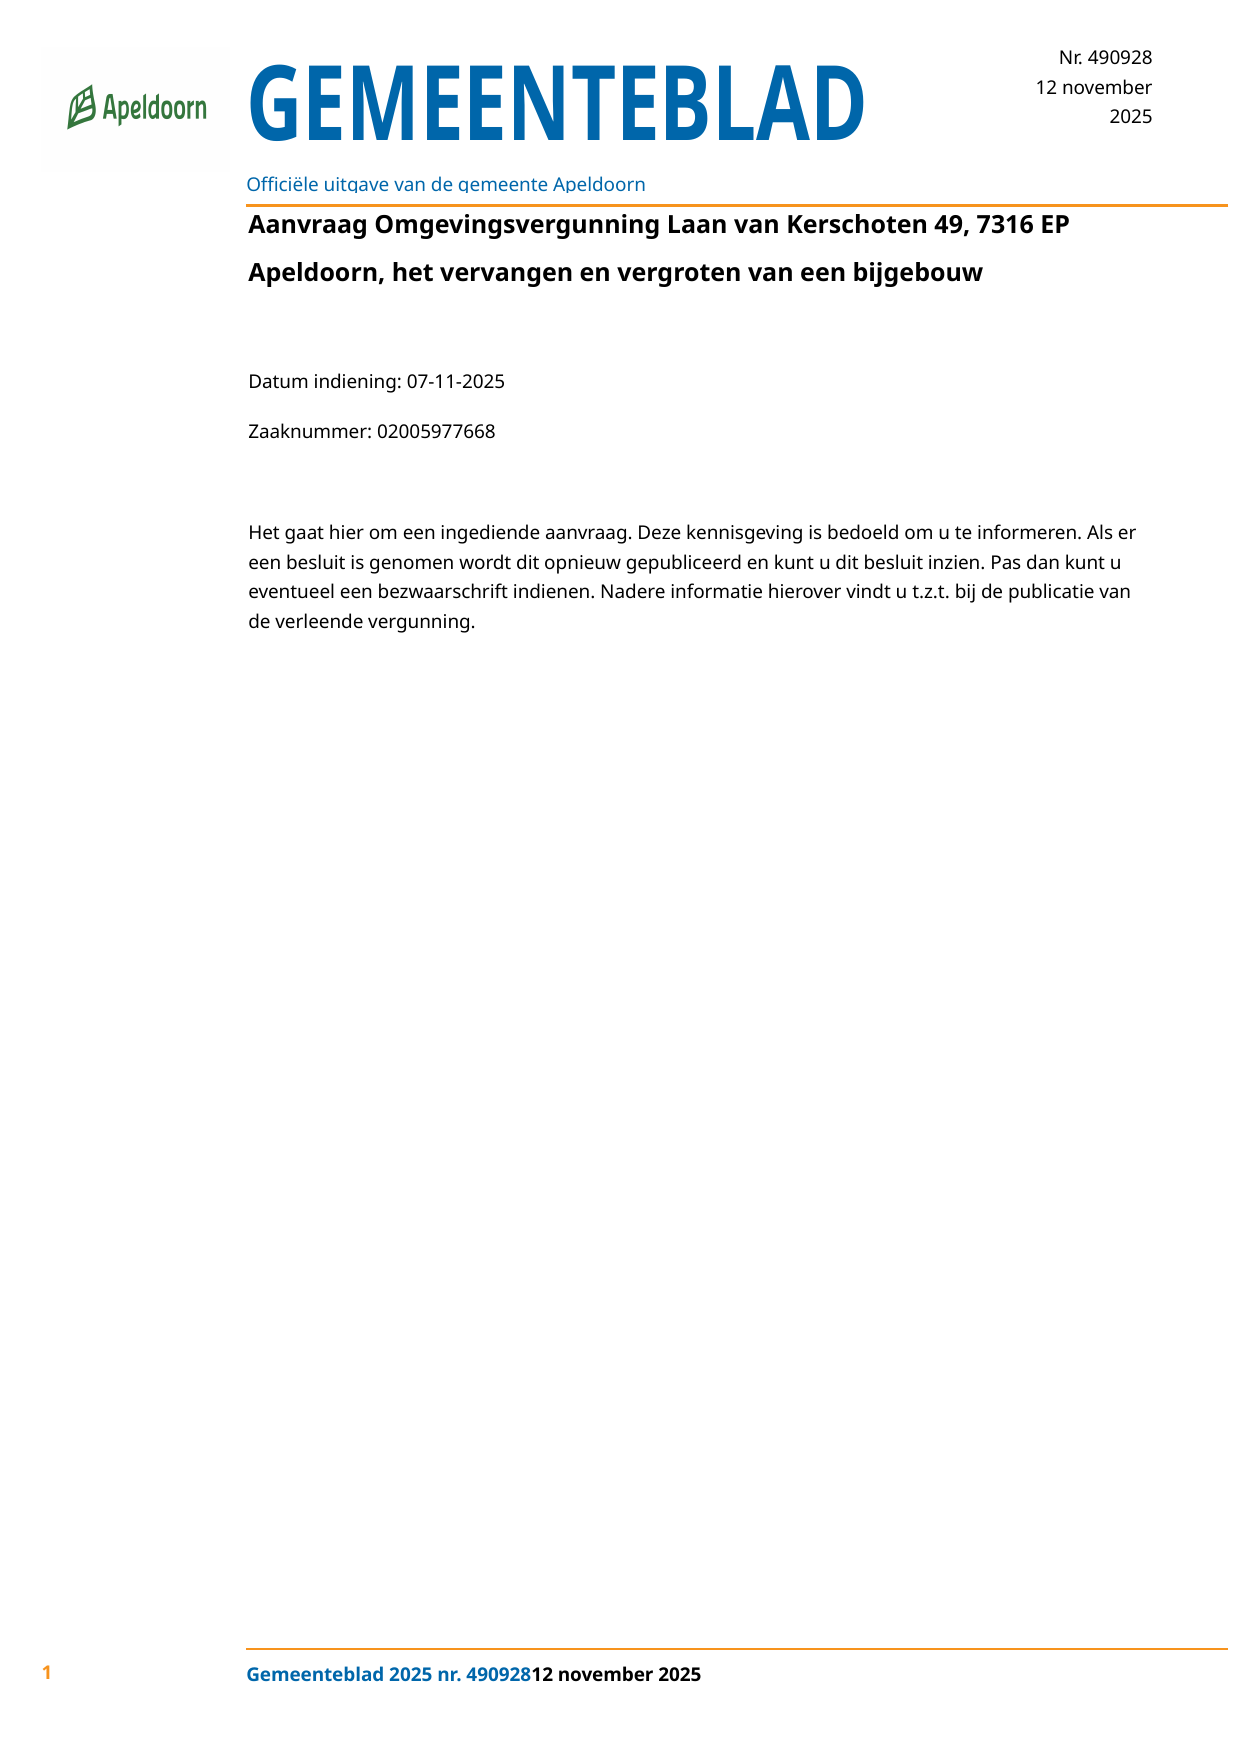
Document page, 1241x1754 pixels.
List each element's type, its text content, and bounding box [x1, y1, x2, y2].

picture [41, 47, 231, 172]
text Zaaknummer: 02005977668 [248, 419, 1152, 444]
text Het gaat hier om een ingediende aanvraag. Deze kennisgeving is bedoeld om u te informeren. Als er een besluit is genomen wordt dit opnieuw gepubliceerd en kunt u dit besluit inzien. Pas dan kunt u eventueel een bezwaarschrift indienen. Nadere informatie hierover vindt u t.z.t. bij de publicatie van de verleende vergunning. [248, 519, 1152, 634]
text Datum indiening: 07-11-2025 [248, 368, 1152, 394]
text Aanvraag Omgevingsvergunning Laan van Kerschoten 49, 7316 EP Apeldoorn, het vervangen en vergroten van een bijgebouw [248, 207, 1152, 288]
